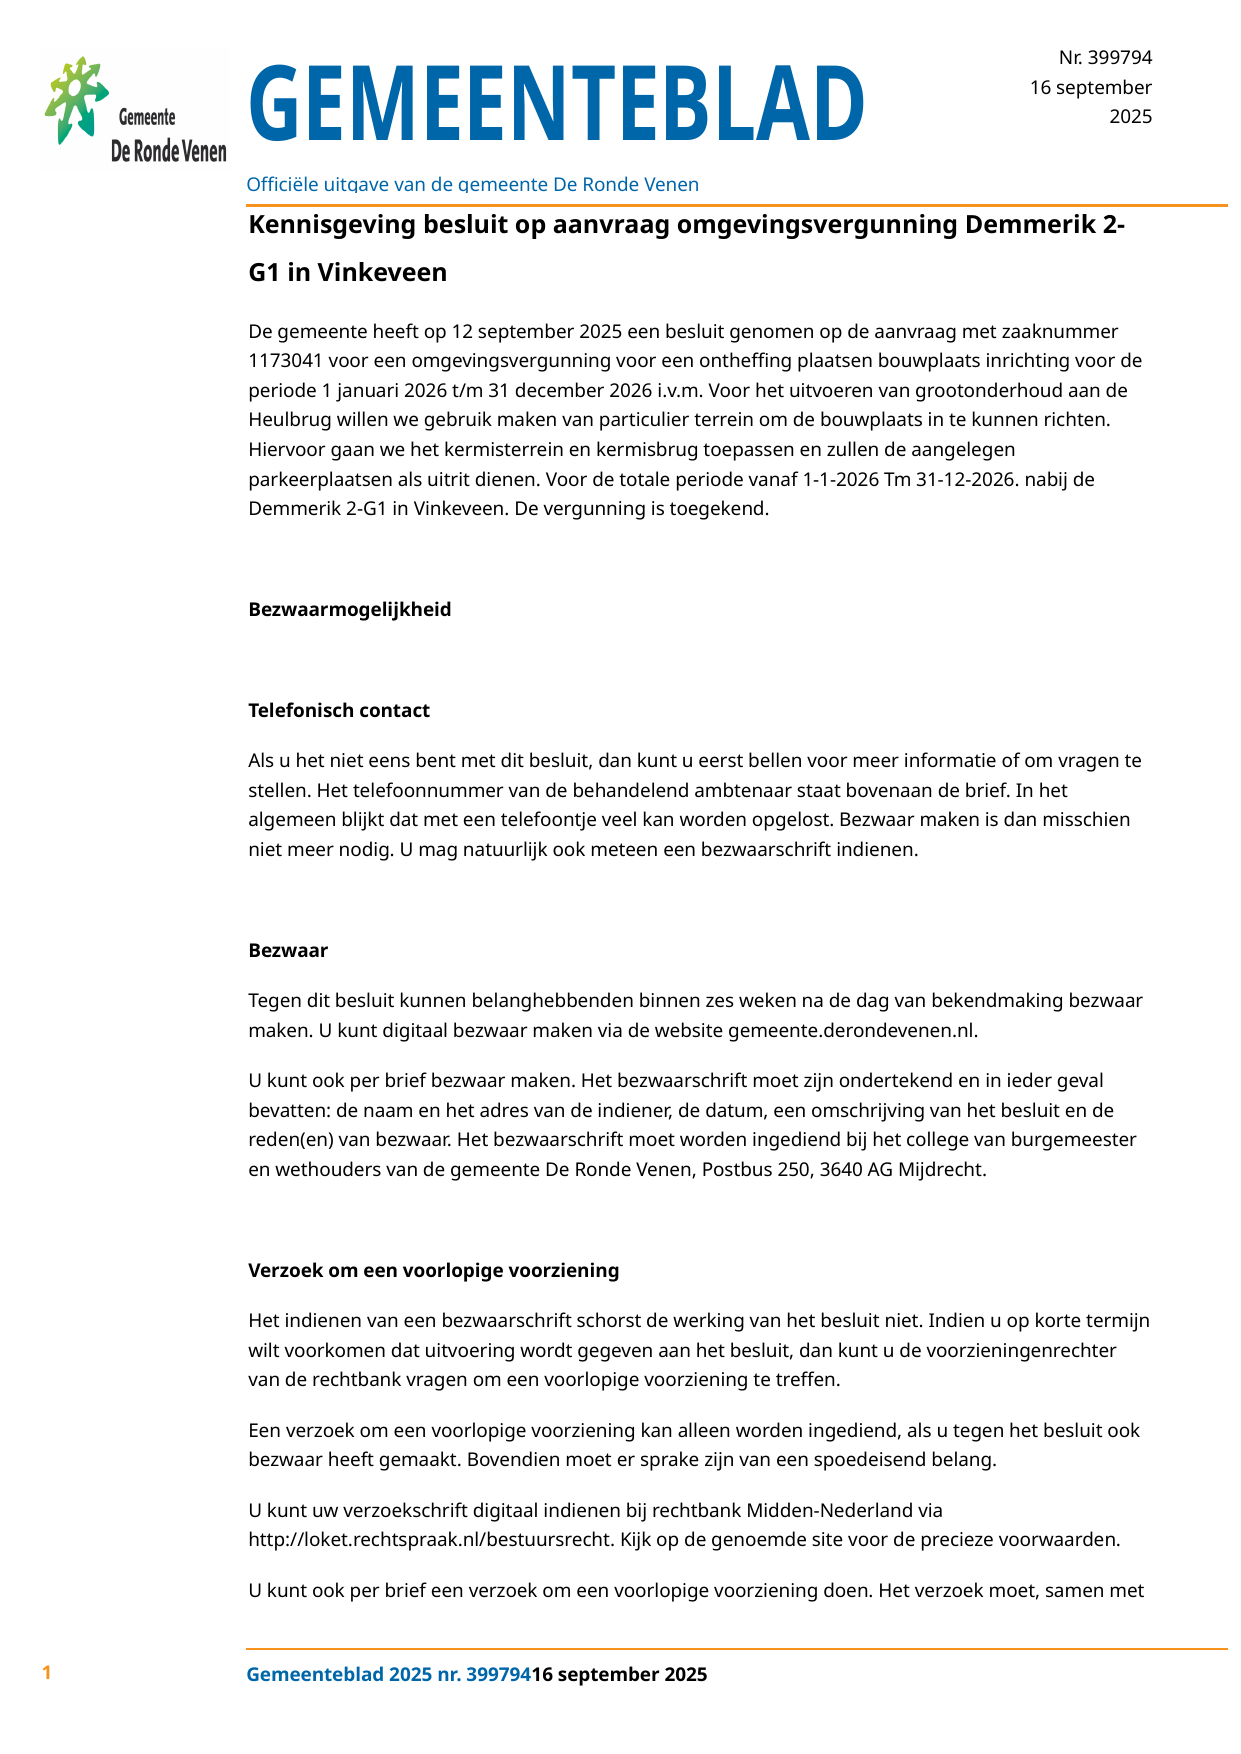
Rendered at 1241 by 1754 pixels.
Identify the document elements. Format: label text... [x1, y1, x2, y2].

picture [41, 47, 231, 172]
text Bezwaar [248, 937, 1152, 963]
text Een verzoek om een voorlopige voorziening kan alleen worden ingediend, als u tegen het besluit ook bezwaar heeft gemaakt. Bovendien moet er sprake zijn van een spoedeisend belang. [248, 1417, 1152, 1472]
text U kunt uw verzoekschrift digitaal indienen bij rechtbank Midden-Nederland via http://loket.rechtspraak.nl/bestuursrecht. Kijk op de genoemde site voor de precieze voorwaarden. [248, 1497, 1152, 1552]
text Telefonisch contact [248, 697, 1152, 723]
text Bezwaarmogelijkheid [248, 596, 1152, 622]
text De gemeente heeft op 12 september 2025 een besluit genomen op de aanvraag met zaaknummer 1173041 voor een omgevingsvergunning voor een ontheffing plaatsen bouwplaats inrichting voor de periode 1 januari 2026 t/m 31 december 2026 i.v.m. Voor het uitvoeren van grootonderhoud aan de Heulbrug willen we gebruik maken van particulier terrein om de bouwplaats in te kunnen richten. Hiervoor gaan we het kermisterrein en kermisbrug toepassen en zullen de aangelegen parkeerplaatsen als uitrit dienen. Voor de totale periode vanaf 1-1-2026 Tm 31-12-2026. nabij de Demmerik 2-G1 in Vinkeveen. De vergunning is toegekend. [248, 318, 1152, 521]
text Het indienen van een bezwaarschrift schorst de werking van het besluit niet. Indien u op korte termijn wilt voorkomen dat uitvoering wordt gegeven aan het besluit, dan kunt u de voorzieningenrechter van de rechtbank vragen om een voorlopige voorziening te treffen. [248, 1307, 1152, 1392]
text Tegen dit besluit kunnen belanghebbenden binnen zes weken na de dag van bekendmaking bezwaar maken. U kunt digitaal bezwaar maken via de website gemeente.derondevenen.nl. [248, 987, 1152, 1043]
text Verzoek om een voorlopige voorziening [248, 1257, 1152, 1283]
text Als u het niet eens bent met dit besluit, dan kunt u eerst bellen voor meer informatie of om vragen te stellen. Het telefoonnummer van de behandelend ambtenaar staat bovenaan de brief. In het algemeen blijkt dat met een telefoontje veel kan worden opgelost. Bezwaar maken is dan misschien niet meer nodig. U mag natuurlijk ook meteen een bezwaarschrift indienen. [248, 747, 1152, 862]
text U kunt ook per brief een verzoek om een voorlopige voorziening doen. Het verzoek moet, samen met [248, 1577, 1152, 1603]
text Kennisgeving besluit op aanvraag omgevingsvergunning Demmerik 2-G1 in Vinkeveen [248, 207, 1152, 288]
text U kunt ook per brief bezwaar maken. Het bezwaarschrift moet zijn ondertekend en in ieder geval bevatten: de naam en het adres van de indiener, de datum, een omschrijving van het besluit en de reden(en) van bezwaar. Het bezwaarschrift moet worden ingediend bij het college van burgemeester en wethouders van de gemeente De Ronde Venen, Postbus 250, 3640 AG Mijdrecht. [248, 1067, 1152, 1182]
